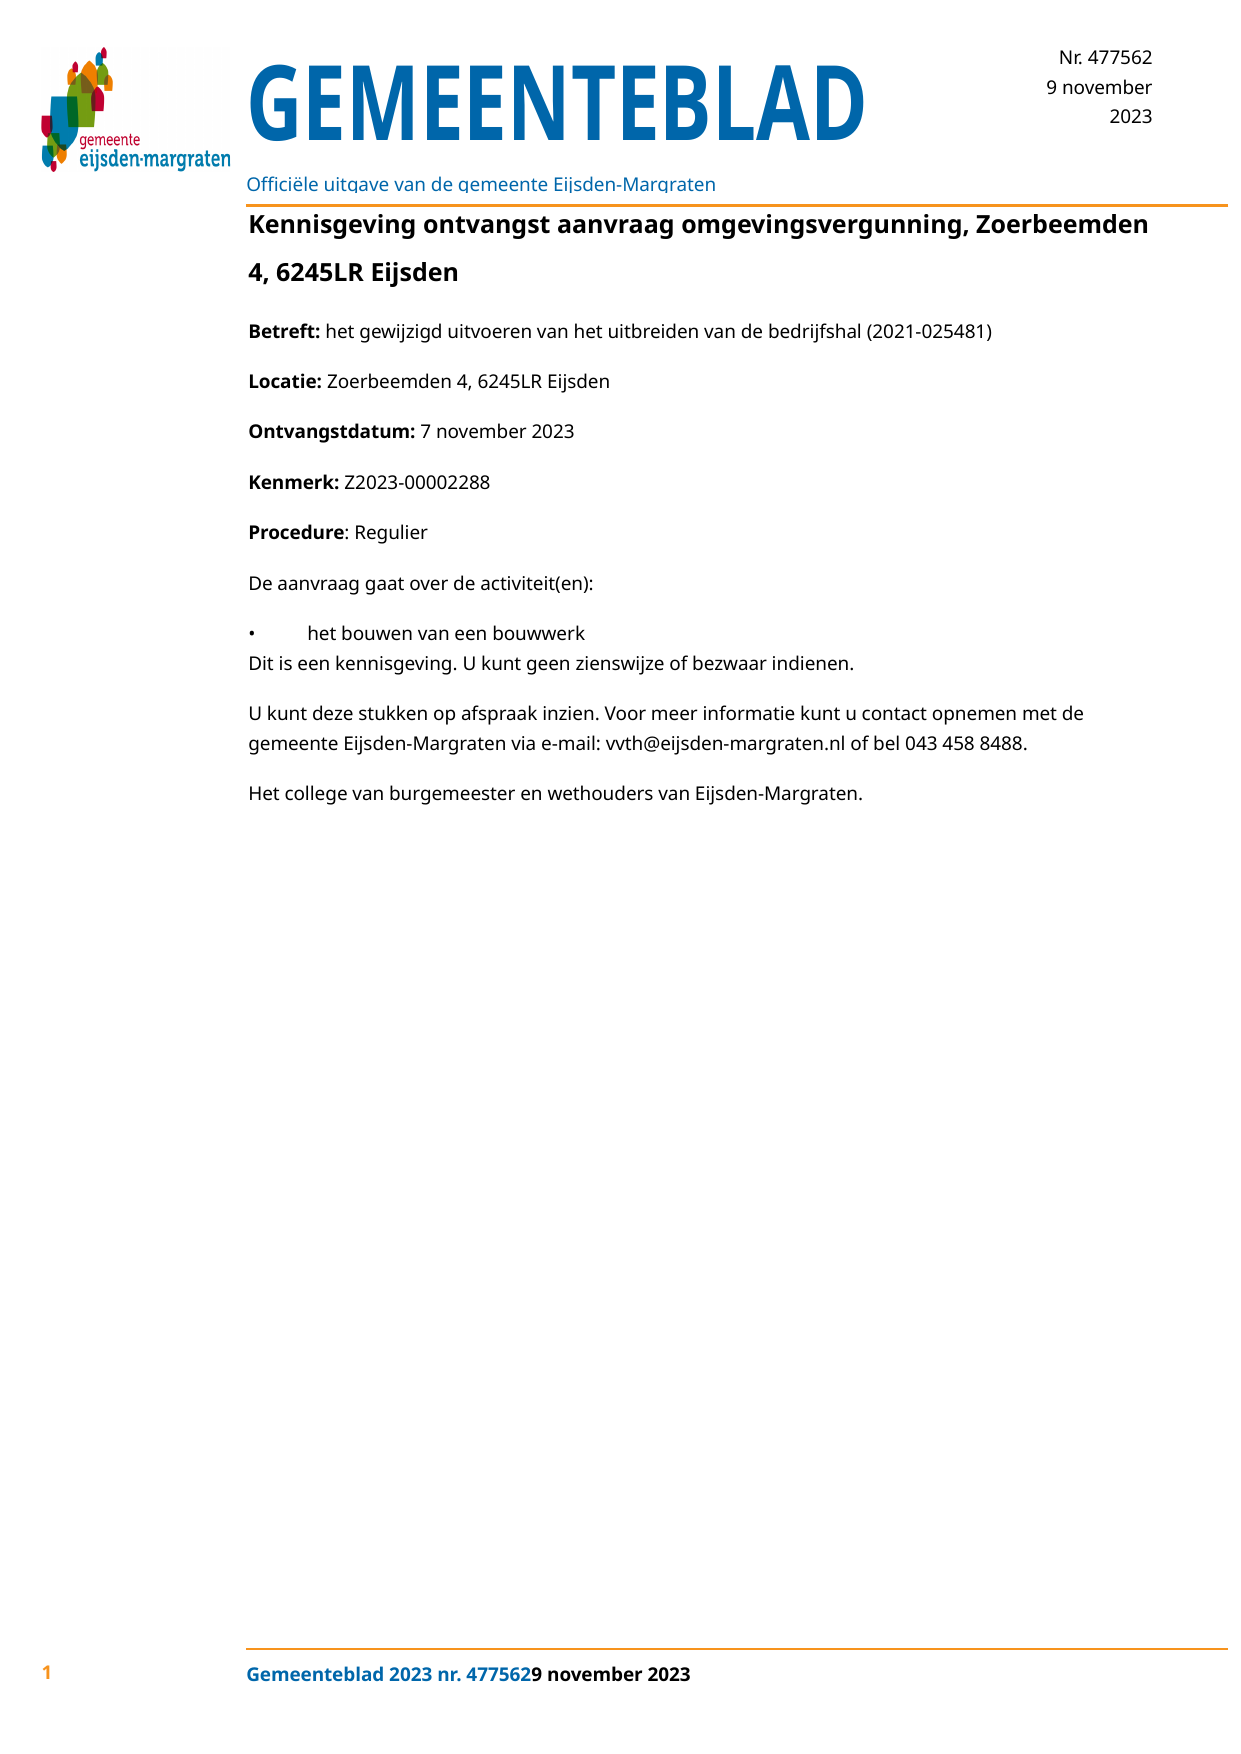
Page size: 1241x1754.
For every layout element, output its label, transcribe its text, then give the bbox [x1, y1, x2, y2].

text Ontvangstdatum: 7 november 2023 [248, 419, 1152, 444]
text U kunt deze stukken op afspraak inzien. Voor meer informatie kunt u contact opnemen met de gemeente Eijsden-Margraten via e-mail: vvth@eijsden-margraten.nl of bel 043 458 8488. [248, 700, 1152, 756]
text Kenmerk: Z2023-00002288 [248, 469, 1152, 495]
text Dit is een kennisgeving. U kunt geen zienswijze of bezwaar indienen. [248, 650, 1152, 676]
picture [41, 47, 231, 172]
text Locatie: Zoerbeemden 4, 6245LR Eijsden [248, 368, 1152, 394]
text Betreft: het gewijzigd uitvoeren van het uitbreiden van de bedrijfshal (2021-025481) [248, 318, 1152, 344]
text Procedure: Regulier [248, 519, 1152, 545]
text De aanvraag gaat over de activiteit(en): [248, 570, 1152, 596]
list het bouwen van een bouwwerk [248, 620, 1152, 646]
text Kennisgeving ontvangst aanvraag omgevingsvergunning, Zoerbeemden 4, 6245LR Eijsden [248, 207, 1152, 288]
text Het college van burgemeester en wethouders van Eijsden-Margraten. [248, 780, 1152, 806]
